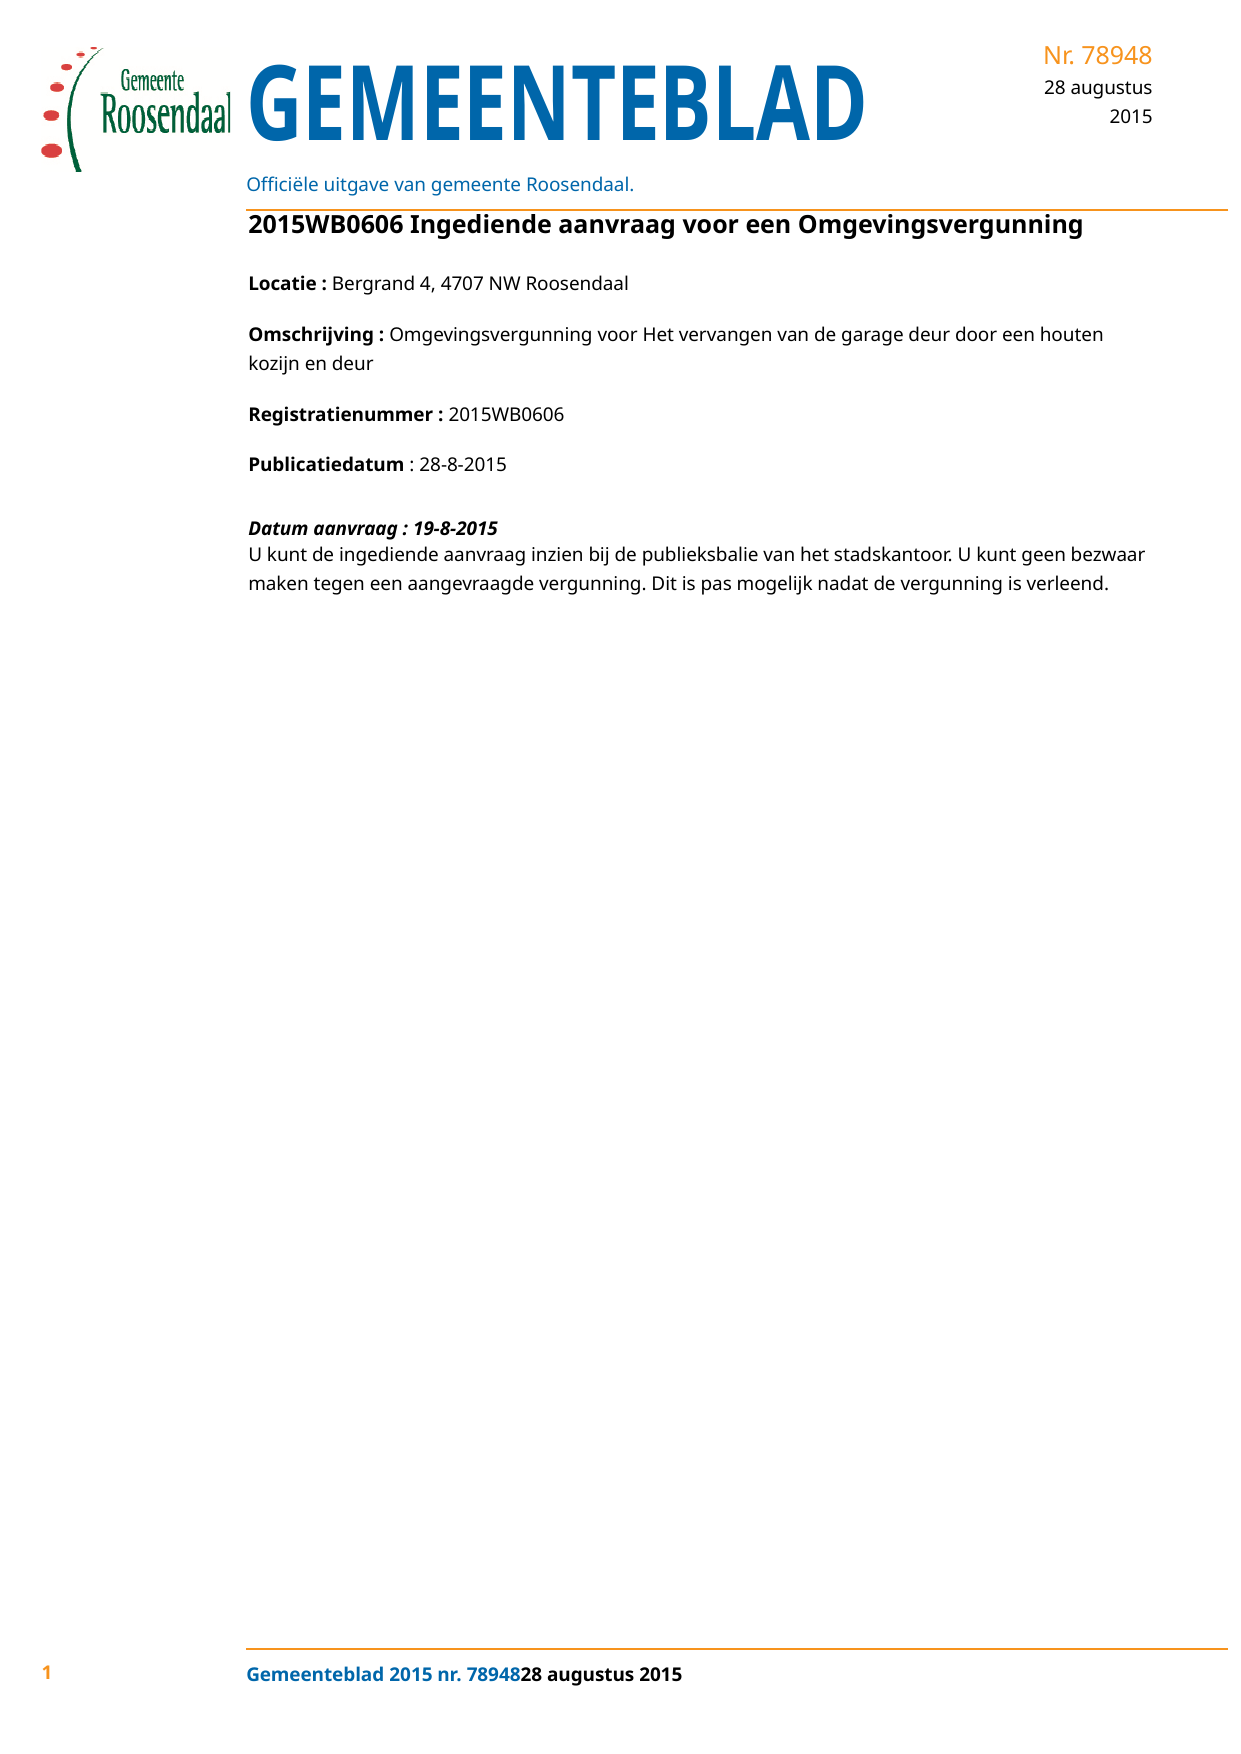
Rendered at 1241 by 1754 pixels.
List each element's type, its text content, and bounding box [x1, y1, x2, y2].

text Publicatiedatum : 28-8-2015 [248, 451, 1152, 477]
text Registratienummer : 2015WB0606 [248, 401, 1152, 426]
picture [41, 47, 231, 172]
text 2015WB0606 Ingediende aanvraag voor een Omgevingsvergunning [248, 211, 1152, 241]
text Datum aanvraag : 19-8-2015 [248, 515, 1152, 541]
text U kunt de ingediende aanvraag inzien bij de publieksbalie van het stadskantoor. U kunt geen bezwaar maken tegen een aangevraagde vergunning. Dit is pas mogelijk nadat de vergunning is verleend. [248, 541, 1152, 596]
text Omschrijving : Omgevingsvergunning voor Het vervangen van de garage deur door een houten kozijn en deur [248, 321, 1152, 376]
text Locatie : Bergrand 4, 4707 NW Roosendaal [248, 270, 1152, 296]
